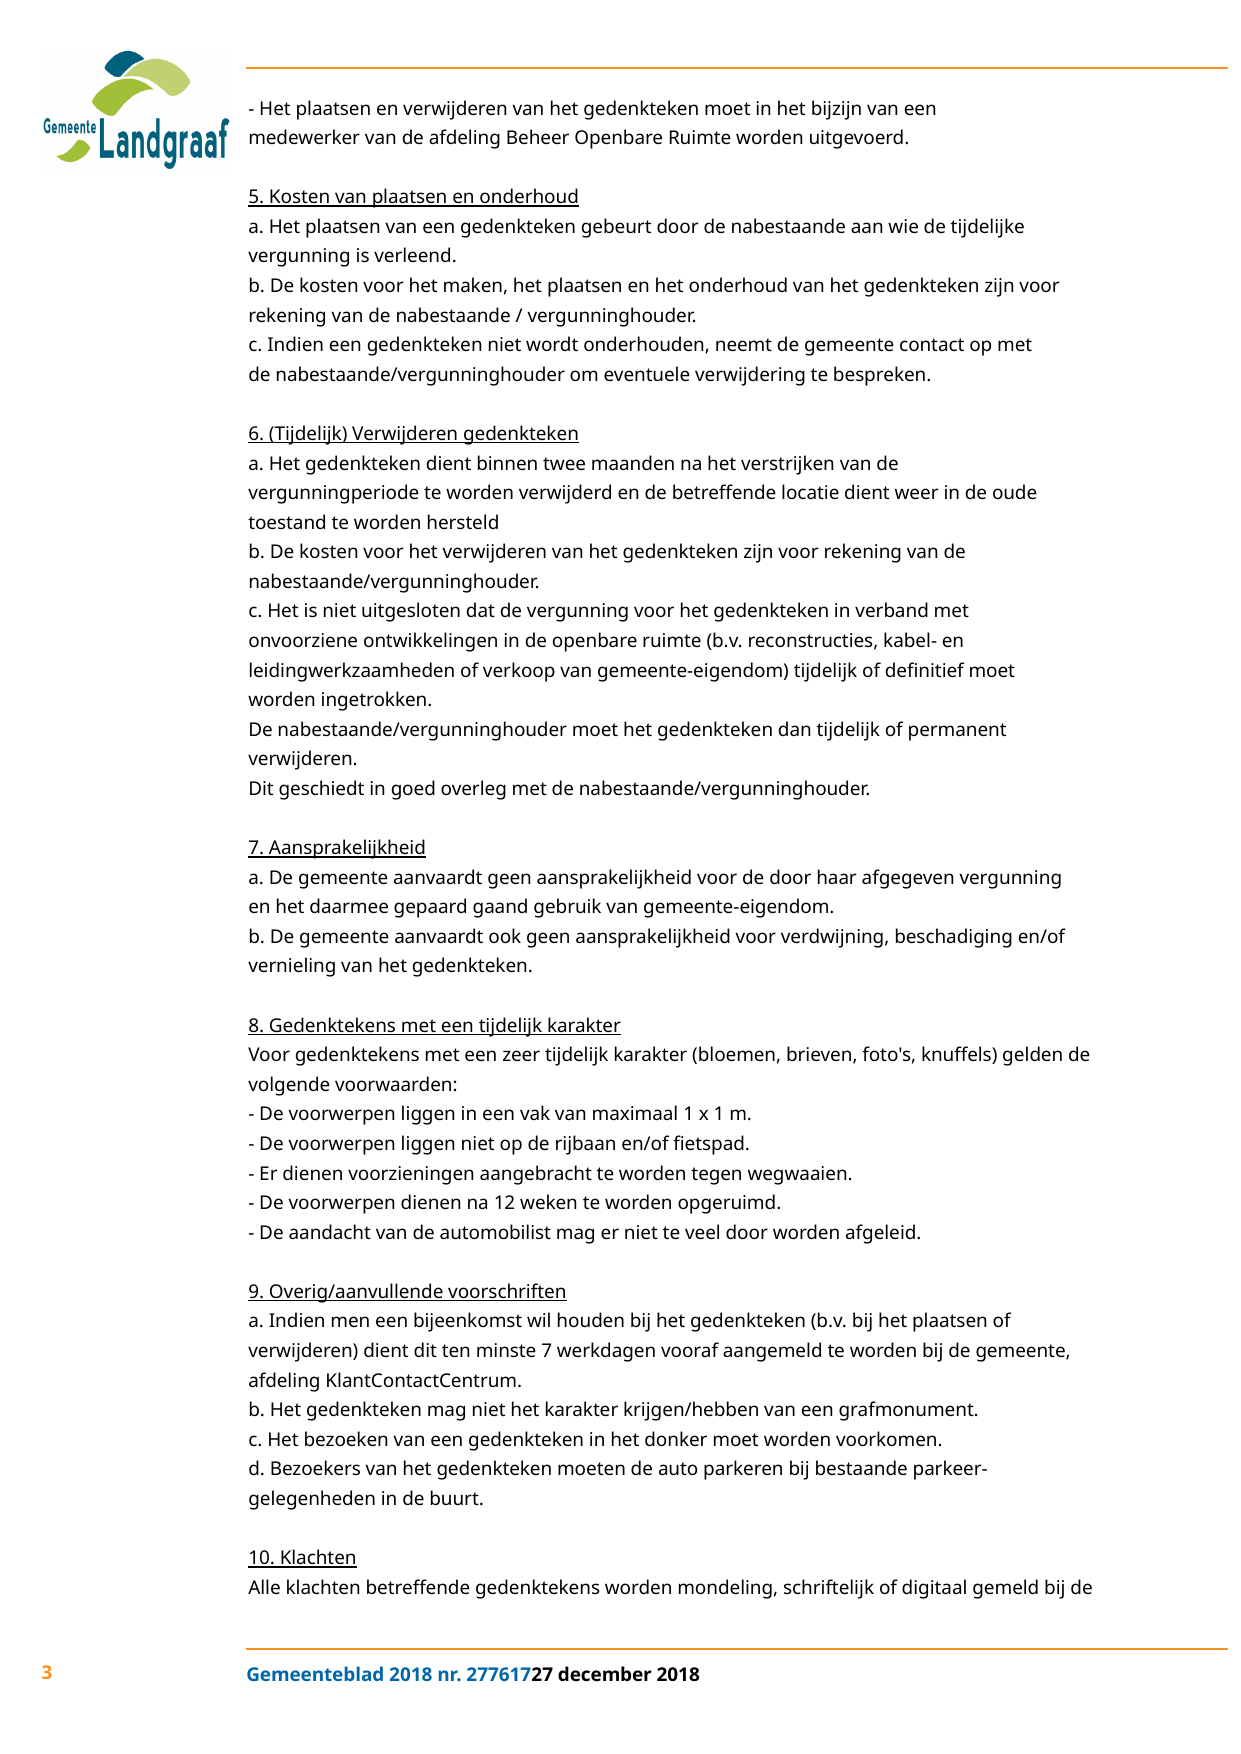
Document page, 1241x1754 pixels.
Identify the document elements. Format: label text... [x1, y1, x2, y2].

text 9. Overig/aanvullende voorschriften [248, 1278, 1152, 1304]
text vergunningperiode te worden verwijderd en de betreffende locatie dient weer in de oude [248, 479, 1152, 505]
text a. De gemeente aanvaardt geen aansprakelijkheid voor de door haar afgegeven vergunning [248, 864, 1152, 890]
text - De voorwerpen liggen niet op de rijbaan en/of fietspad. [248, 1130, 1152, 1156]
text afdeling KlantContactCentrum. [248, 1367, 1152, 1393]
text toestand te worden hersteld [248, 509, 1152, 535]
text De nabestaande/vergunninghouder moet het gedenkteken dan tijdelijk of permanent [248, 716, 1152, 742]
text d. Bezoekers van het gedenkteken moeten de auto parkeren bij bestaande parkeer- [248, 1456, 1152, 1481]
text en het daarmee gepaard gaand gebruik van gemeente-eigendom. [248, 893, 1152, 919]
text b. De kosten voor het maken, het plaatsen en het onderhoud van het gedenkteken zijn voor [248, 272, 1152, 298]
text - De aandacht van de automobilist mag er niet te veel door worden afgeleid. [248, 1219, 1152, 1245]
text nabestaande/vergunninghouder. [248, 568, 1152, 594]
text leidingwerkzaamheden of verkoop van gemeente-eigendom) tijdelijk of definitief moet [248, 657, 1152, 683]
text verwijderen. [248, 746, 1152, 771]
text worden ingetrokken. [248, 686, 1152, 712]
text 10. Klachten [248, 1544, 1152, 1570]
text Dit geschiedt in goed overleg met de nabestaande/vergunninghouder. [248, 775, 1152, 801]
text 7. Aansprakelijkheid [248, 834, 1152, 860]
text vernieling van het gedenkteken. [248, 953, 1152, 978]
text - Het plaatsen en verwijderen van het gedenkteken moet in het bijzijn van een [248, 95, 1152, 121]
text vergunning is verleend. [248, 243, 1152, 268]
text b. Het gedenkteken mag niet het karakter krijgen/hebben van een grafmonument. [248, 1396, 1152, 1422]
picture [41, 47, 231, 172]
text Alle klachten betreffende gedenktekens worden mondeling, schriftelijk of digitaal gemeld bij de [248, 1574, 1152, 1600]
text c. Indien een gedenkteken niet wordt onderhouden, neemt de gemeente contact op met [248, 331, 1152, 357]
text - De voorwerpen dienen na 12 weken te worden opgeruimd. [248, 1189, 1152, 1215]
text - Er dienen voorzieningen aangebracht te worden tegen wegwaaien. [248, 1160, 1152, 1186]
text a. Het gedenkteken dient binnen twee maanden na het verstrijken van de [248, 450, 1152, 476]
text a. Het plaatsen van een gedenkteken gebeurt door de nabestaande aan wie de tijdelijke [248, 213, 1152, 239]
text a. Indien men een bijeenkomst wil houden bij het gedenkteken (b.v. bij het plaatsen of [248, 1308, 1152, 1333]
text rekening van de nabestaande / vergunninghouder. [248, 302, 1152, 328]
text medewerker van de afdeling Beheer Openbare Ruimte worden uitgevoerd. [248, 124, 1152, 150]
text - De voorwerpen liggen in een vak van maximaal 1 x 1 m. [248, 1101, 1152, 1126]
text 5. Kosten van plaatsen en onderhoud [248, 183, 1152, 209]
text Voor gedenktekens met een zeer tijdelijk karakter (bloemen, brieven, foto's, knuffels) gelden de volgende voorwaarden: [248, 1041, 1152, 1097]
text b. De kosten voor het verwijderen van het gedenkteken zijn voor rekening van de [248, 538, 1152, 564]
text c. Het is niet uitgesloten dat de vergunning voor het gedenkteken in verband met [248, 598, 1152, 623]
text verwijderen) dient dit ten minste 7 werkdagen vooraf aangemeld te worden bij de gemeente, [248, 1337, 1152, 1363]
text 6. (Tijdelijk) Verwijderen gedenkteken [248, 420, 1152, 446]
text de nabestaande/vergunninghouder om eventuele verwijdering te bespreken. [248, 361, 1152, 387]
text c. Het bezoeken van een gedenkteken in het donker moet worden voorkomen. [248, 1426, 1152, 1452]
text 8. Gedenktekens met een tijdelijk karakter [248, 1012, 1152, 1038]
text onvoorziene ontwikkelingen in de openbare ruimte (b.v. reconstructies, kabel- en [248, 627, 1152, 653]
text gelegenheden in de buurt. [248, 1485, 1152, 1511]
text b. De gemeente aanvaardt ook geen aansprakelijkheid voor verdwijning, beschadiging en/of [248, 923, 1152, 949]
